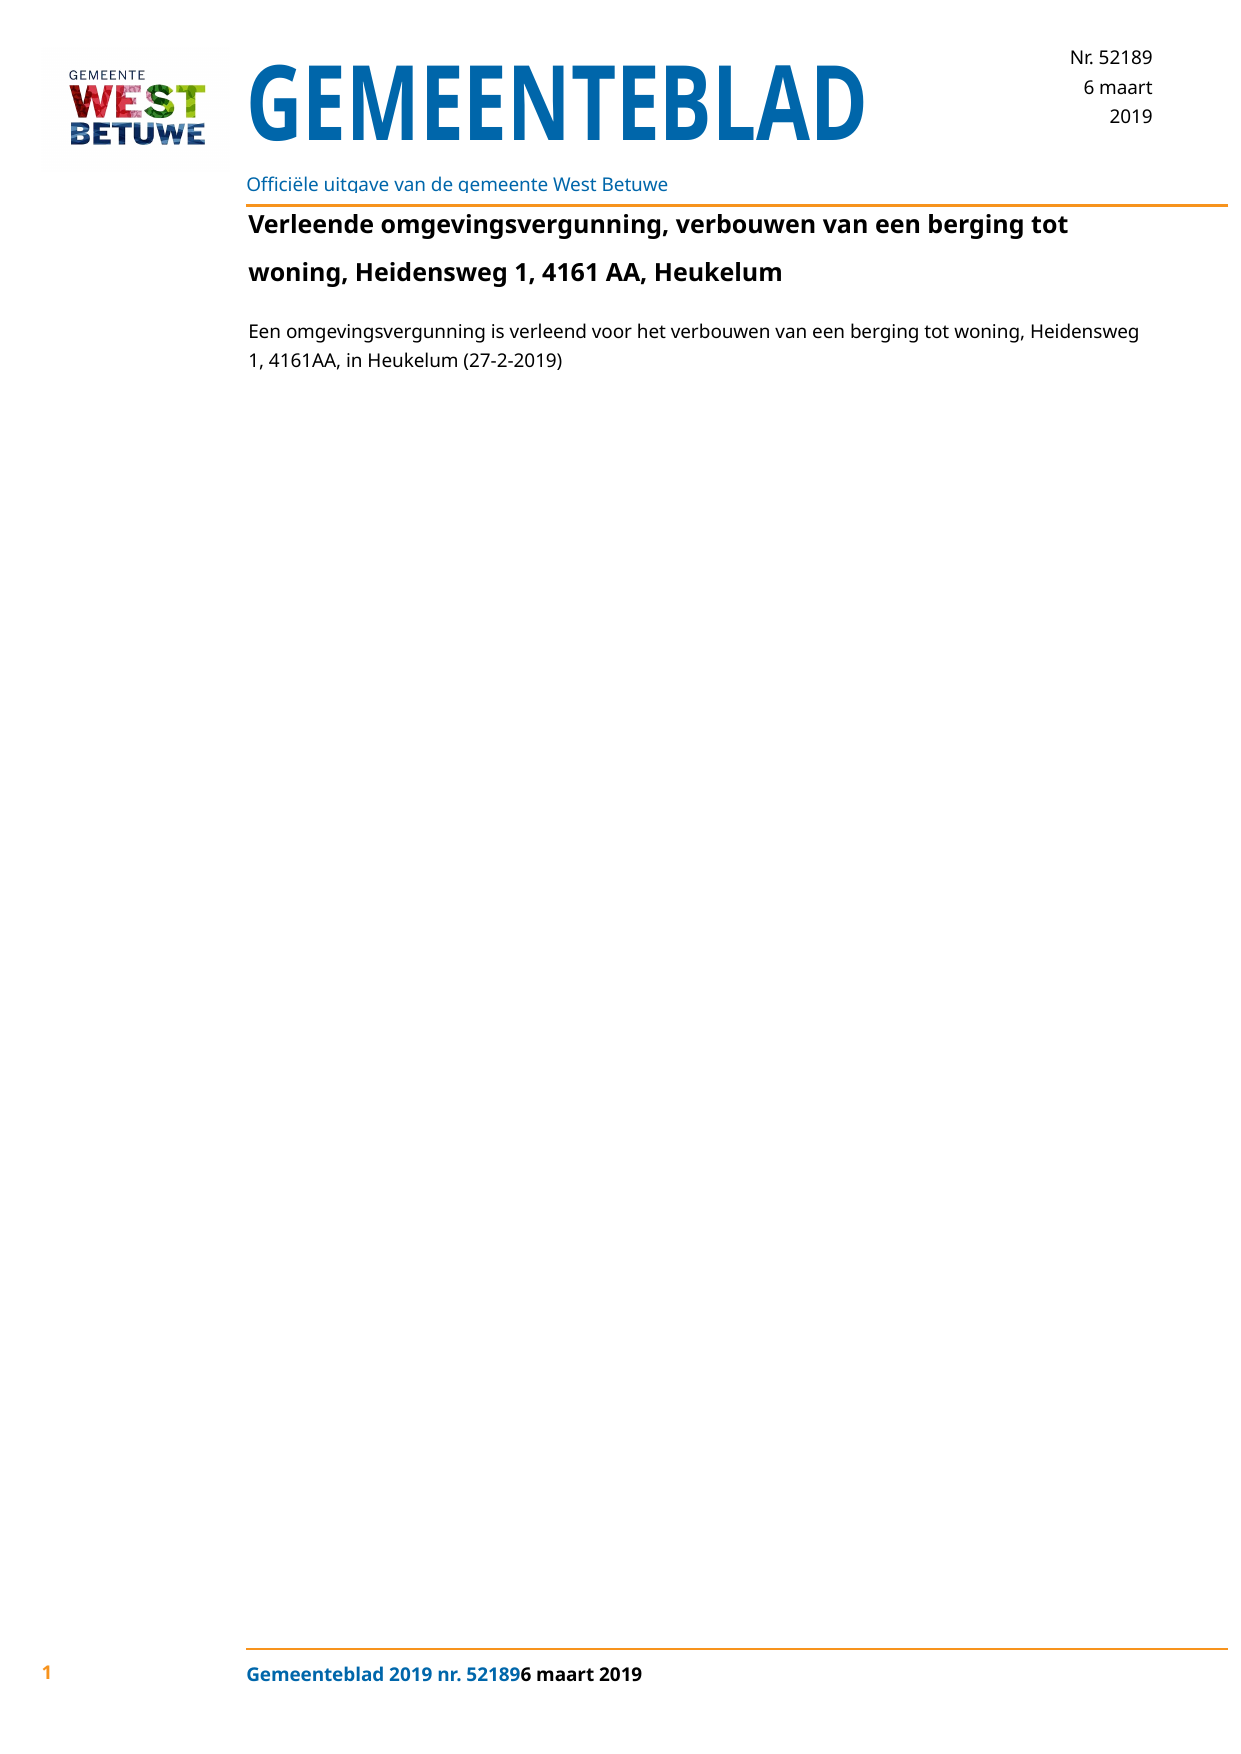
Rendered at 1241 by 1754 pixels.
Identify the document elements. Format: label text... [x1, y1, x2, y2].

picture [41, 47, 231, 172]
text Een omgevingsvergunning is verleend voor het verbouwen van een berging tot woning, Heidensweg 1, 4161AA, in Heukelum (27-2-2019) [248, 318, 1152, 373]
text Verleende omgevingsvergunning, verbouwen van een berging tot woning, Heidensweg 1, 4161 AA, Heukelum [248, 207, 1152, 288]
